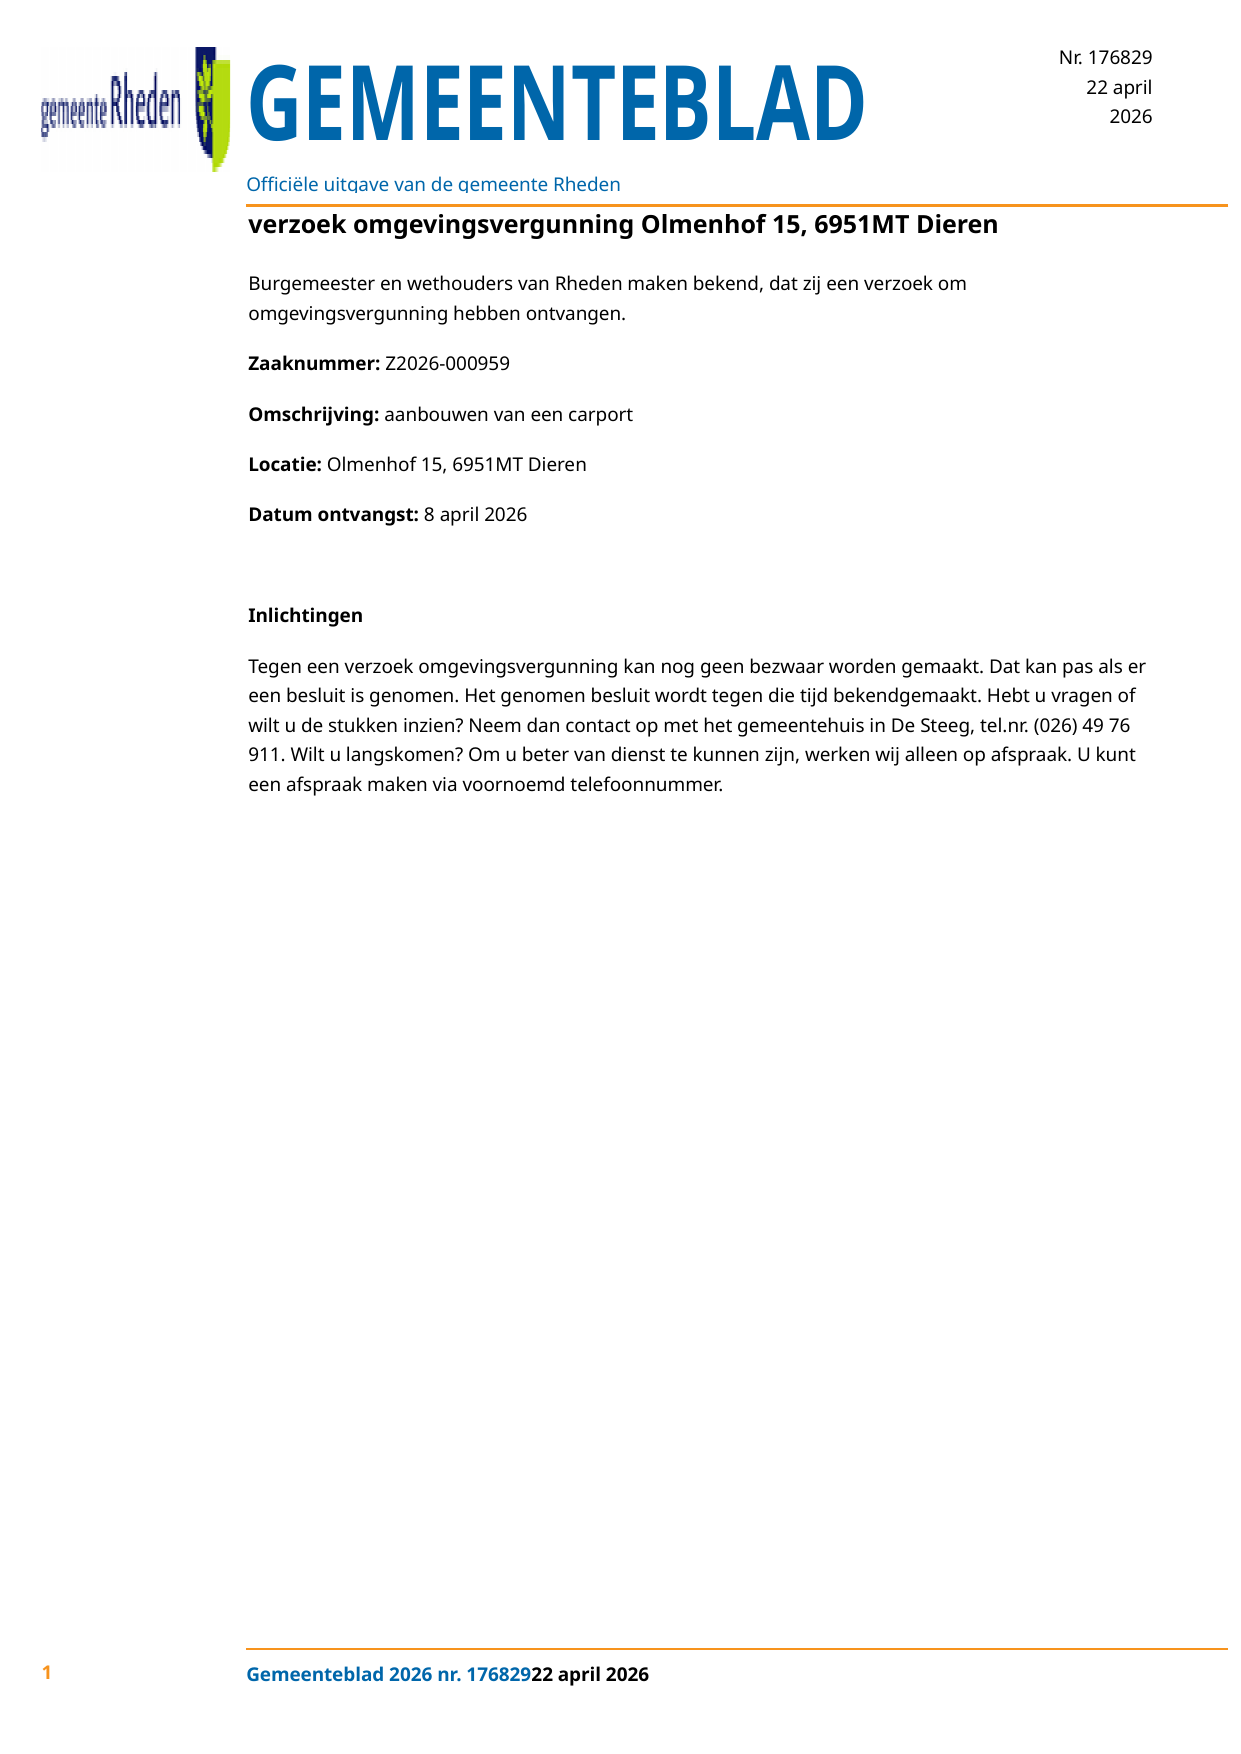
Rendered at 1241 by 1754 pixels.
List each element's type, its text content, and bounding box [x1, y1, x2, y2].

text Inlichtingen [248, 602, 1152, 628]
text Burgemeester en wethouders van Rheden maken bekend, dat zij een verzoek om omgevingsvergunning hebben ontvangen. [248, 270, 1152, 326]
picture [41, 47, 231, 172]
text Omschrijving: aanbouwen van een carport [248, 401, 1152, 426]
text Locatie: Olmenhof 15, 6951MT Dieren [248, 451, 1152, 477]
text verzoek omgevingsvergunning Olmenhof 15, 6951MT Dieren [248, 207, 1152, 241]
text Zaaknummer: Z2026-000959 [248, 350, 1152, 376]
text Tegen een verzoek omgevingsvergunning kan nog geen bezwaar worden gemaakt. Dat kan pas als er een besluit is genomen. Het genomen besluit wordt tegen die tijd bekendgemaakt. Hebt u vragen of wilt u de stukken inzien? Neem dan contact op met het gemeentehuis in De Steeg, tel.nr. (026) 49 76 911. Wilt u langskomen? Om u beter van dienst te kunnen zijn, werken wij alleen op afspraak. U kunt een afspraak maken via voornoemd telefoonnummer. [248, 653, 1152, 797]
text Datum ontvangst: 8 april 2026 [248, 502, 1152, 527]
